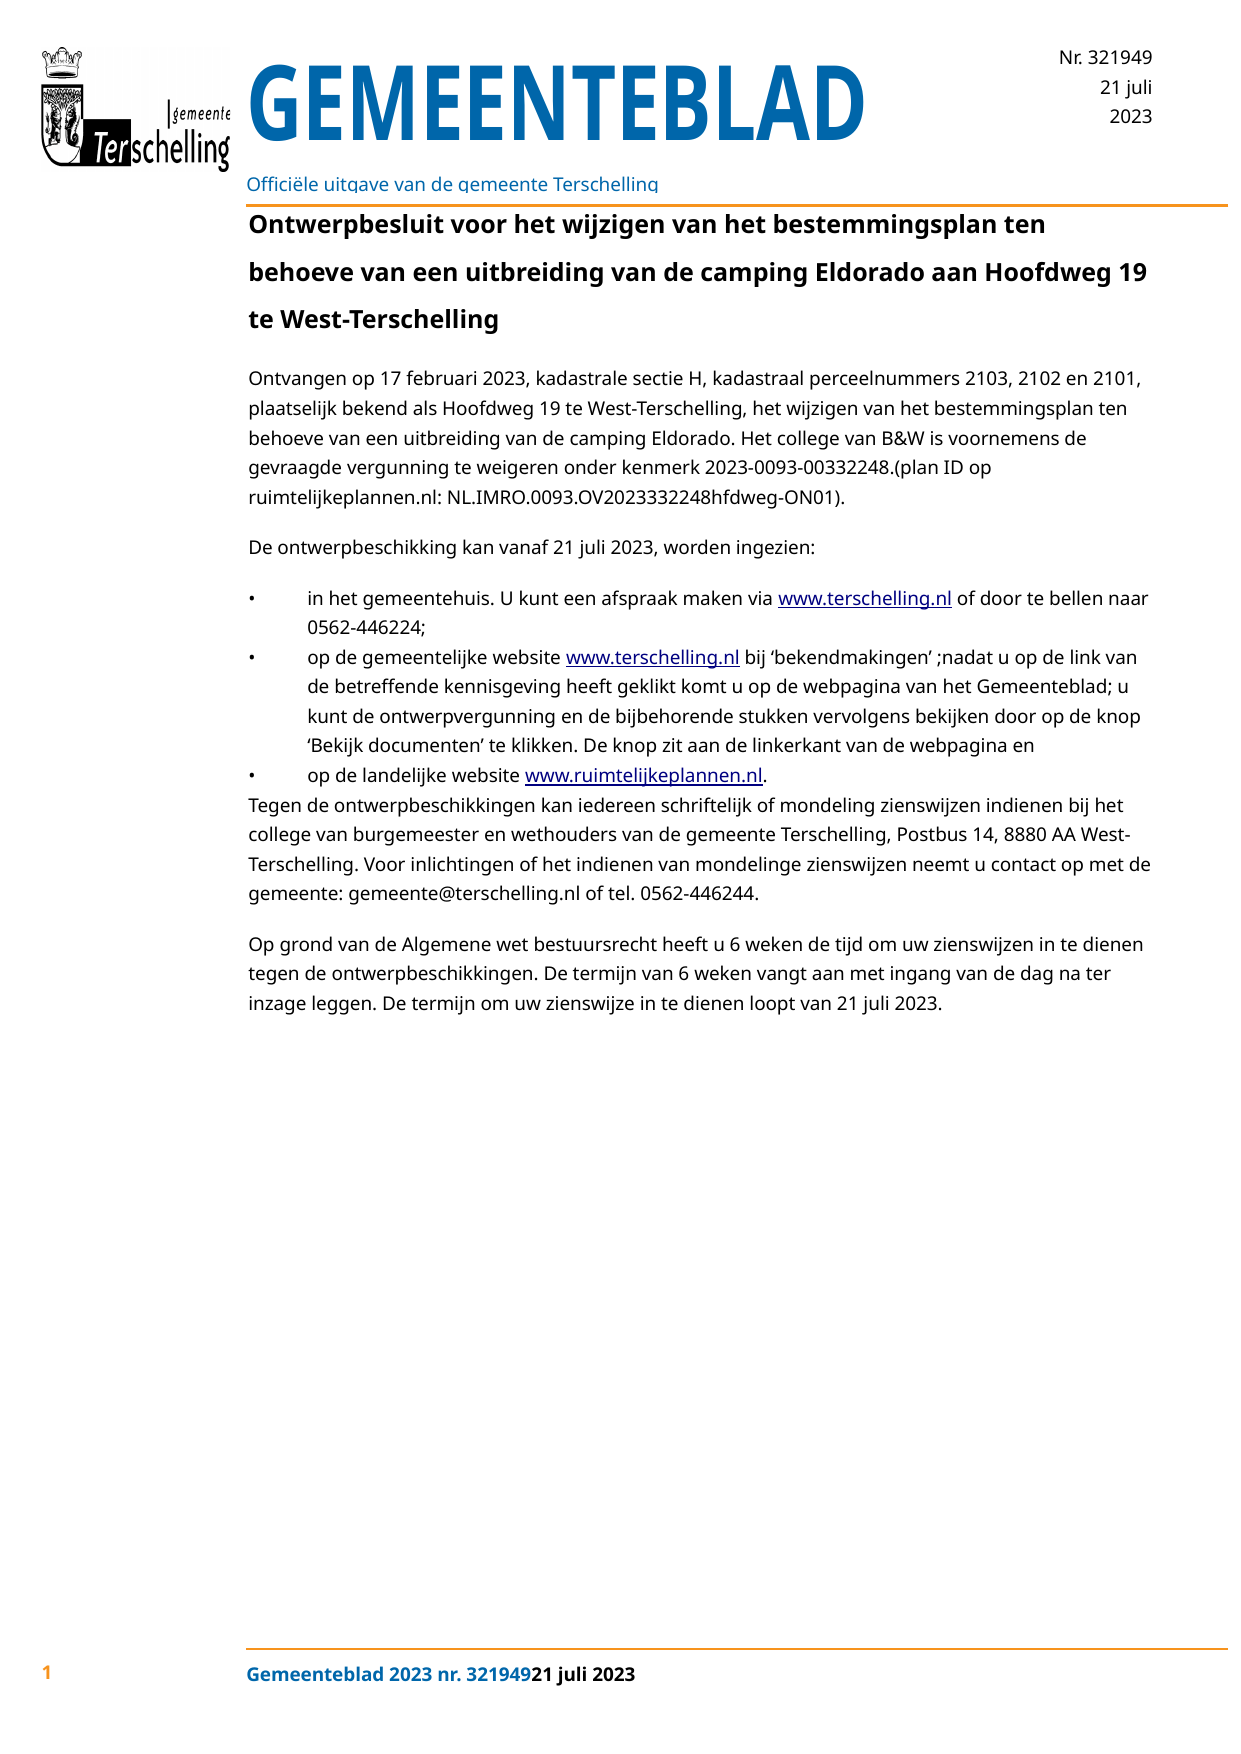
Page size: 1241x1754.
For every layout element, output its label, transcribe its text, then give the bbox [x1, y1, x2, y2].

text De ontwerpbeschikking kan vanaf 21 juli 2023, worden ingezien: [248, 534, 1152, 560]
list in het gemeentehuis. U kunt een afspraak maken via www.terschelling.nl of door te bellen naar 0562-446224; [248, 585, 1152, 640]
picture [41, 47, 231, 172]
text Tegen de ontwerpbeschikkingen kan iedereen schriftelijk of mondeling zienswijzen indienen bij het college van burgemeester en wethouders van de gemeente Terschelling, Postbus 14, 8880 AA West-Terschelling. Voor inlichtingen of het indienen van mondelinge zienswijzen neemt u contact op met de gemeente: gemeente@terschelling.nl of tel. 0562-446244. [248, 792, 1152, 906]
text Ontvangen op 17 februari 2023, kadastrale sectie H, kadastraal perceelnummers 2103, 2102 en 2101, plaatselijk bekend als Hoofdweg 19 te West-Terschelling, het wijzigen van het bestemmingsplan ten behoeve van een uitbreiding van de camping Eldorado. Het college van B&W is voornemens de gevraagde vergunning te weigeren onder kenmerk 2023-0093-00332248.(plan ID op ruimtelijkeplannen.nl: NL.IMRO.0093.OV2023332248hfdweg-ON01). [248, 366, 1152, 509]
text Ontwerpbesluit voor het wijzigen van het bestemmingsplan ten behoeve van een uitbreiding van de camping Eldorado aan Hoofdweg 19 te West-Terschelling [248, 207, 1152, 336]
text Op grond van de Algemene wet bestuursrecht heeft u 6 weken de tijd om uw zienswijzen in te dienen tegen de ontwerpbeschikkingen. De termijn van 6 weken vangt aan met ingang van de dag na ter inzage leggen. De termijn om uw zienswijze in te dienen loopt van 21 juli 2023. [248, 931, 1152, 1016]
list op de landelijke website www.ruimtelijkeplannen.nl. [248, 762, 1152, 788]
list op de gemeentelijke website www.terschelling.nl bij ‘bekendmakingen’ ;nadat u op de link van de betreffende kennisgeving heeft geklikt komt u op de webpagina van het Gemeenteblad; u kunt de ontwerpvergunning en de bijbehorende stukken vervolgens bekijken door op de knop ‘Bekijk documenten’ te klikken. De knop zit aan de linkerkant van de webpagina en [248, 644, 1152, 758]
